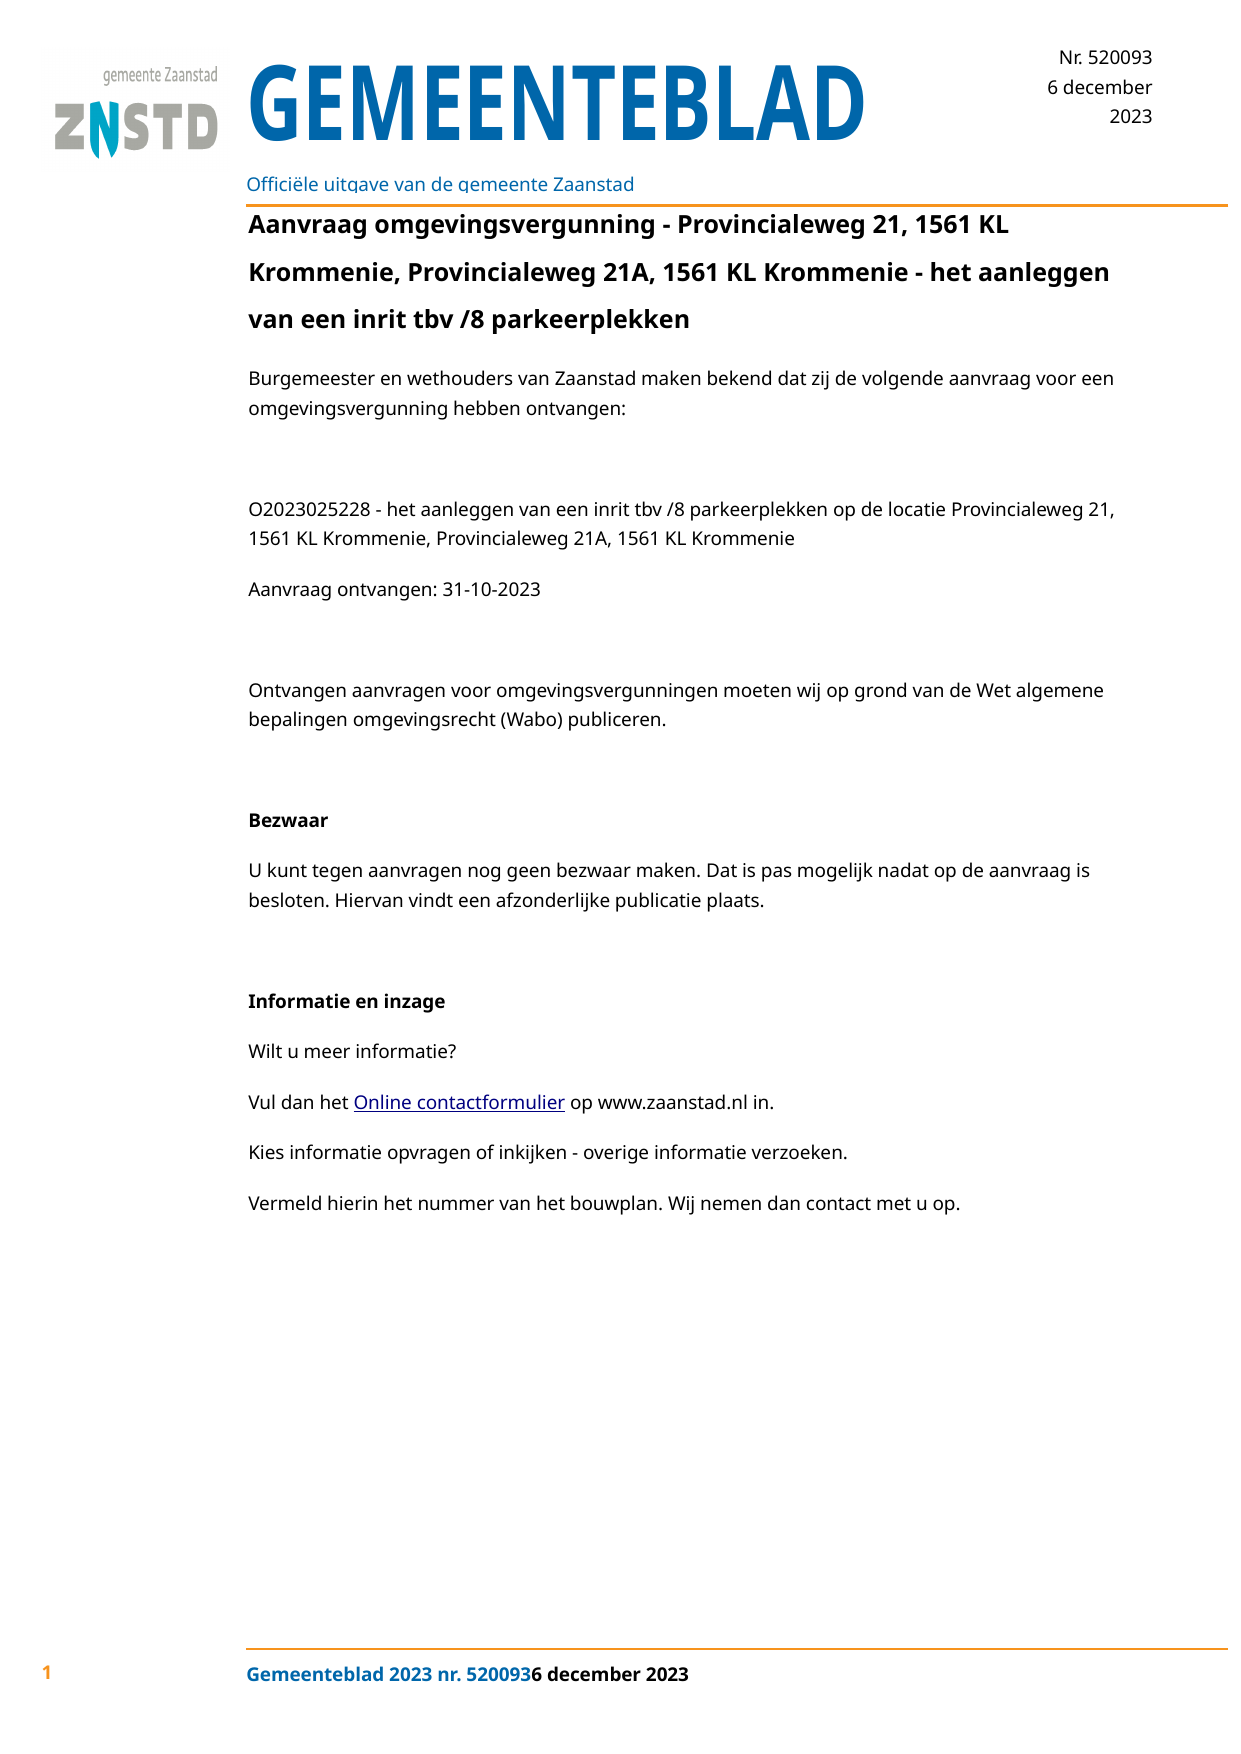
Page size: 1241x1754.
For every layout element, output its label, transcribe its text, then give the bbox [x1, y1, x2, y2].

text Informatie en inzage [248, 988, 1152, 1014]
text Aanvraag omgevingsvergunning - Provincialeweg 21, 1561 KL Krommenie, Provincialeweg 21A, 1561 KL Krommenie - het aanleggen van een inrit tbv /8 parkeerplekken [248, 207, 1152, 336]
text Aanvraag ontvangen: 31-10-2023 [248, 576, 1152, 602]
text Burgemeester en wethouders van Zaanstad maken bekend dat zij de volgende aanvraag voor een omgevingsvergunning hebben ontvangen: [248, 366, 1152, 421]
text Vermeld hierin het nummer van het bouwplan. Wij nemen dan contact met u op. [248, 1190, 1152, 1215]
text U kunt tegen aanvragen nog geen bezwaar maken. Dat is pas mogelijk nadat op de aanvraag is besloten. Hiervan vindt een afzonderlijke publicatie plaats. [248, 858, 1152, 913]
text O2023025228 - het aanleggen van een inrit tbv /8 parkeerplekken op de locatie Provincialeweg 21, 1561 KL Krommenie, Provincialeweg 21A, 1561 KL Krommenie [248, 496, 1152, 551]
text Bezwaar [248, 807, 1152, 833]
text Wilt u meer informatie? [248, 1038, 1152, 1064]
picture [41, 47, 231, 172]
text Ontvangen aanvragen voor omgevingsvergunningen moeten wij op grond van de Wet algemene bepalingen omgevingsrecht (Wabo) publiceren. [248, 677, 1152, 732]
text Vul dan het Online contactformulier op www.zaanstad.nl in. [248, 1089, 1152, 1114]
text Kies informatie opvragen of inkijken - overige informatie verzoeken. [248, 1139, 1152, 1165]
